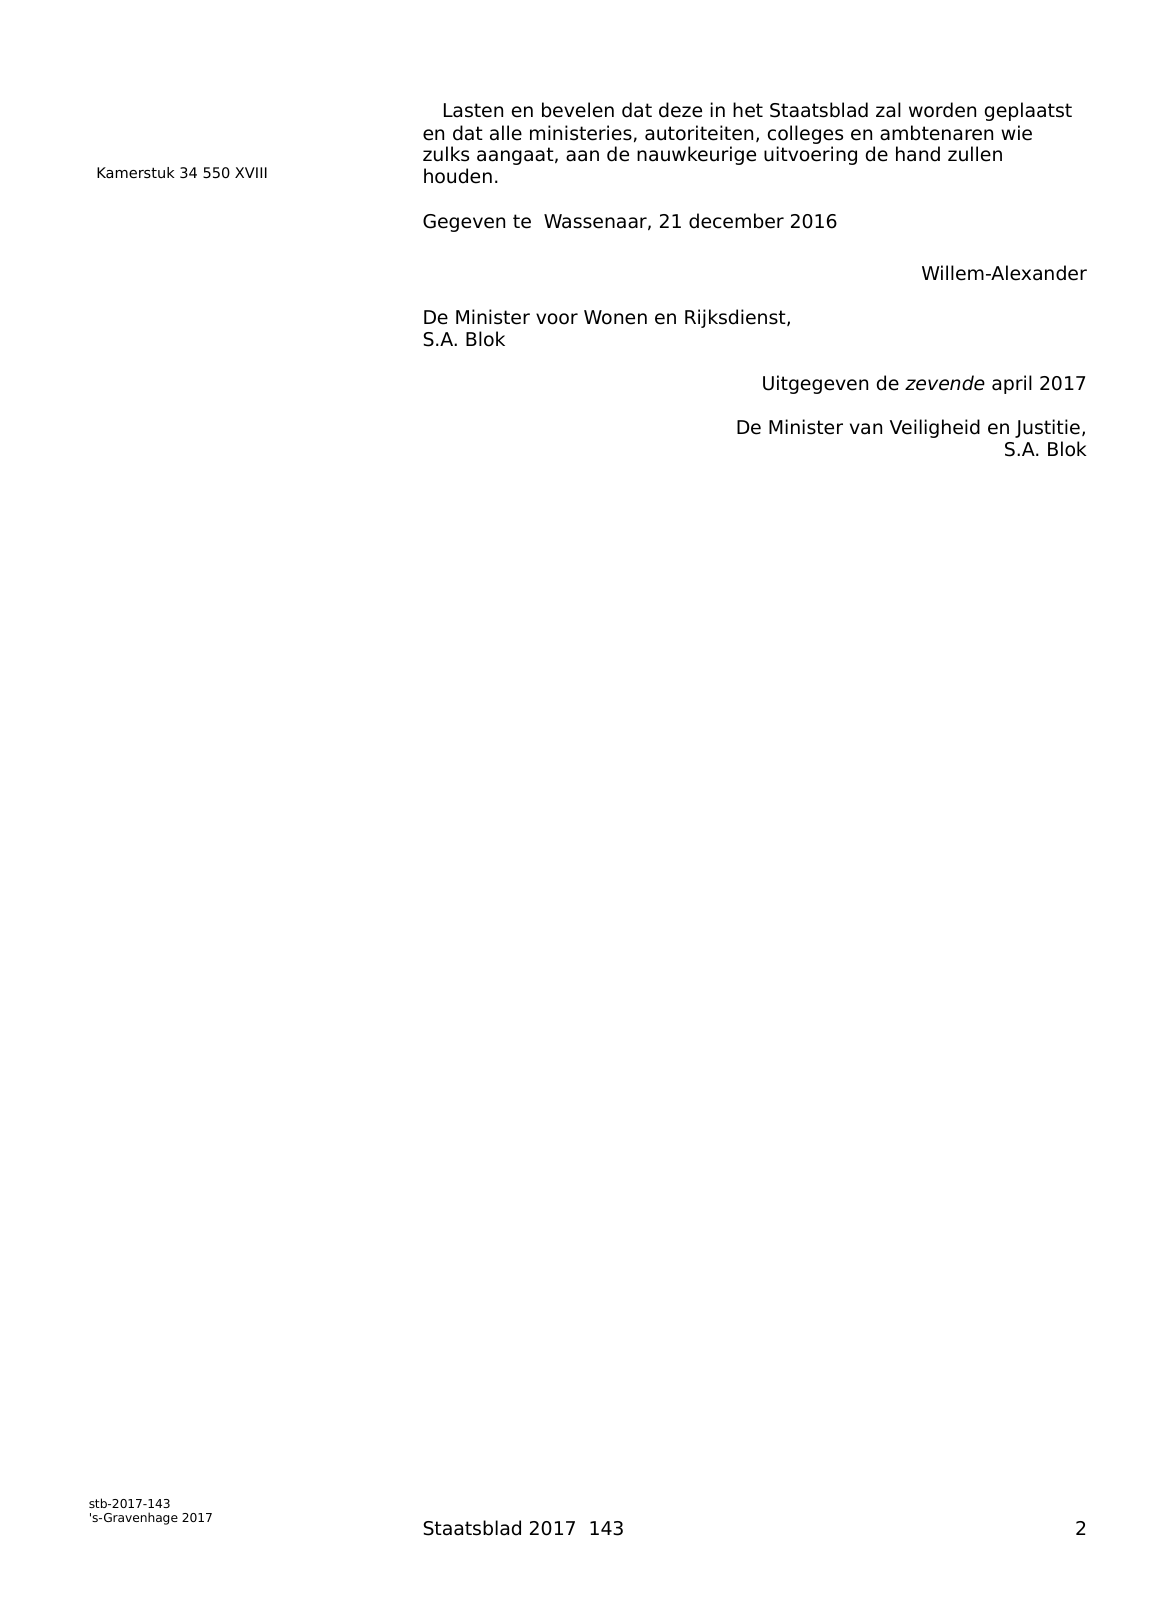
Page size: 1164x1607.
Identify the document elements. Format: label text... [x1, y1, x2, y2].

text Willem-Alexander [422, 262, 1087, 284]
text De Minister voor Wonen en Rijksdienst, S.A. Blok [422, 307, 1087, 351]
text 's-Gravenhage 2017 [88, 1511, 323, 1525]
text Gegeven te Wassenaar, 21 december 2016 [422, 211, 1087, 232]
text Uitgegeven de zevende april 2017 [422, 373, 1087, 395]
text De Minister van Veiligheid en Justitie, S.A. Blok [422, 417, 1087, 461]
text Kamerstuk 34 550 XVIII [77, 165, 396, 182]
text Lasten en bevelen dat deze in het Staatsblad zal worden geplaatst en dat alle ministeries, autoriteiten, colleges en ambtenaren wie zulks aangaat, aan de nauwkeurige uitvoering de hand zullen houden. [422, 100, 1087, 188]
text stb-2017-143 [88, 1497, 323, 1511]
